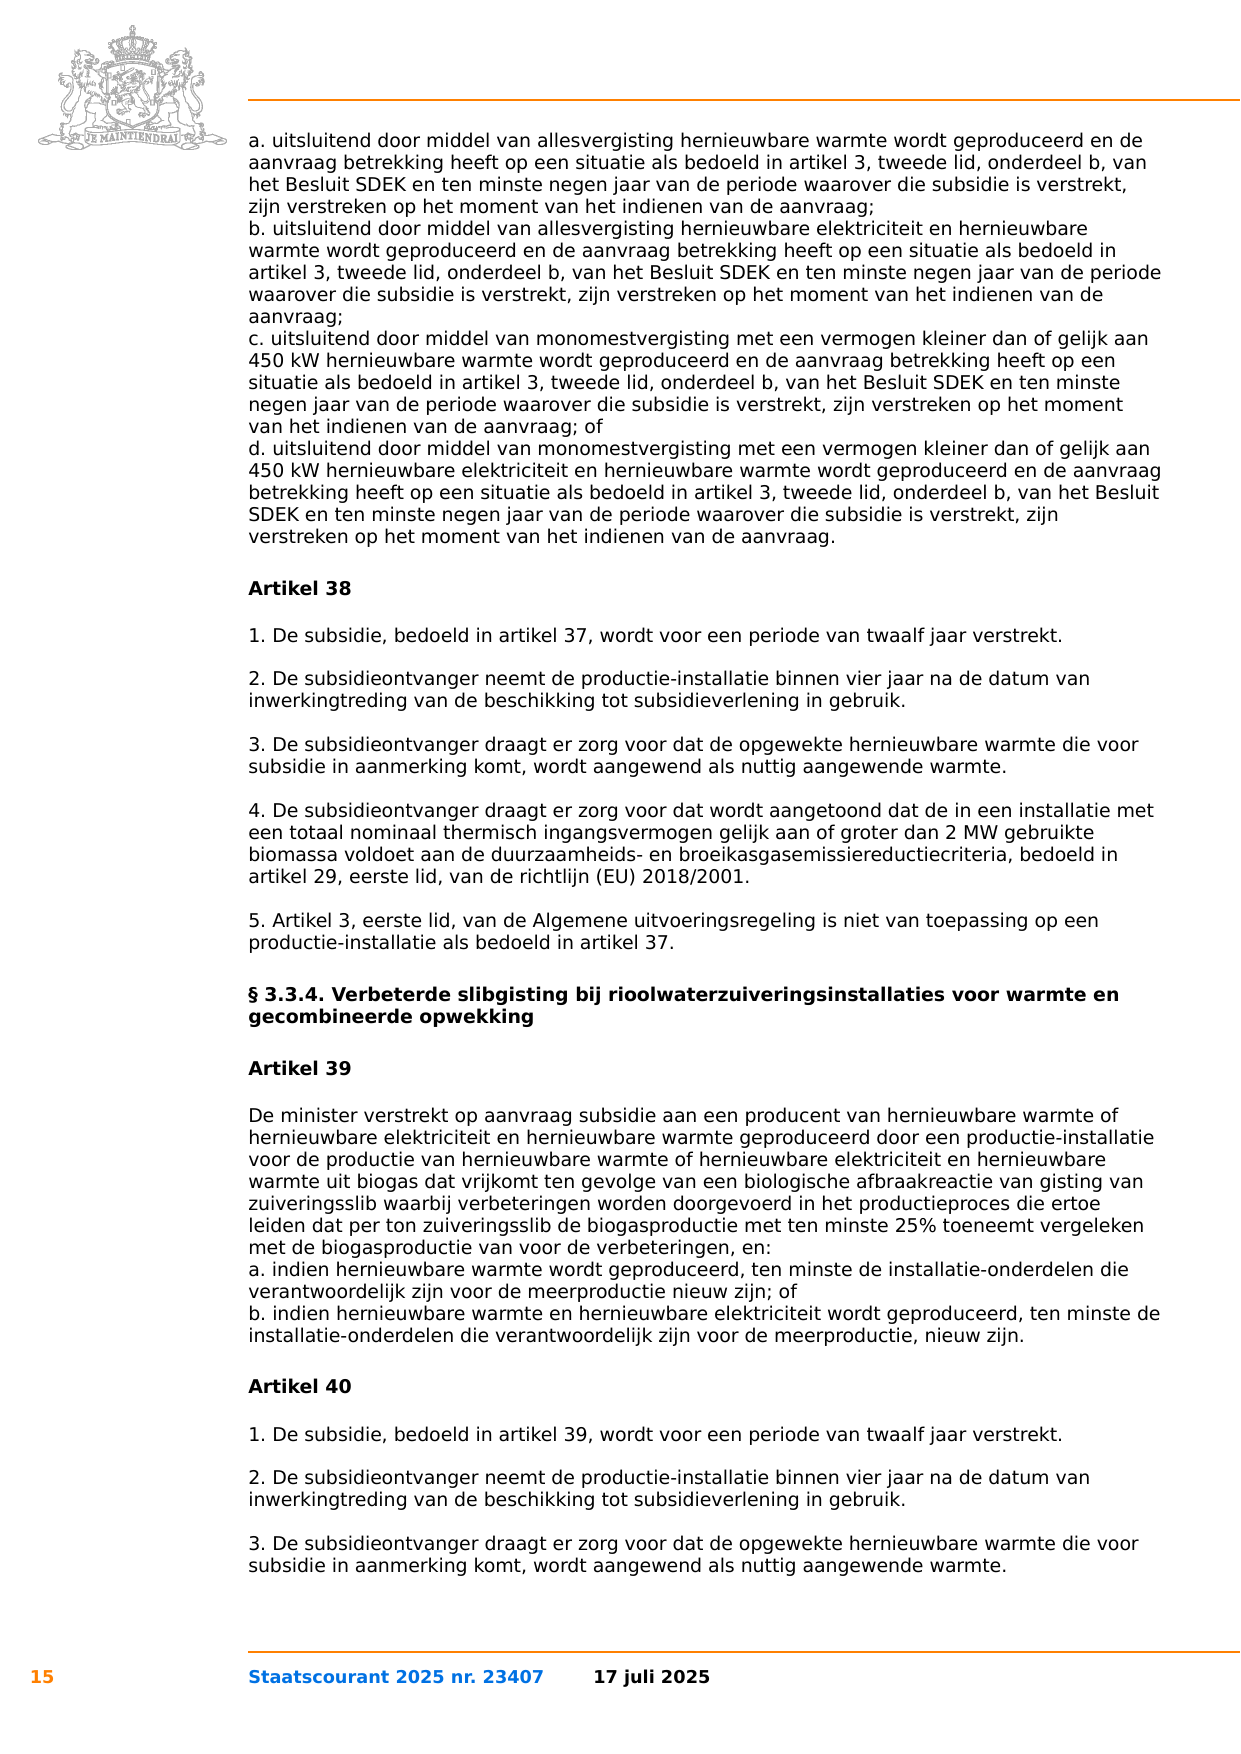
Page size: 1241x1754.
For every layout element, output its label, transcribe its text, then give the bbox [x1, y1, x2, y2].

text 2. De subsidieontvanger neemt de productie-installatie binnen vier jaar na de datum van inwerkingtreding van de beschikking tot subsidieverlening in gebruik. [248, 1467, 1163, 1511]
text a. indien hernieuwbare warmte wordt geproduceerd, ten minste de installatie-onderdelen die verantwoordelijk zijn voor de meerproductie nieuw zijn; of [248, 1258, 1163, 1302]
picture [38, 25, 227, 150]
text 1. De subsidie, bedoeld in artikel 37, wordt voor een periode van twaalf jaar verstrekt. [248, 624, 1163, 646]
text 3. De subsidieontvanger draagt er zorg voor dat de opgewekte hernieuwbare warmte die voor subsidie in aanmerking komt, wordt aangewend als nuttig aangewende warmte. [248, 734, 1163, 778]
text 4. De subsidieontvanger draagt er zorg voor dat wordt aangetoond dat de in een installatie met een totaal nominaal thermisch ingangsvermogen gelijk aan of groter dan 2 MW gebruikte biomassa voldoet aan de duurzaamheids- en broeikasgasemissiereductiecriteria, bedoeld in artikel 29, eerste lid, van de richtlijn (EU) 2018/2001. [248, 800, 1163, 888]
subtitle Artikel 39 [248, 1058, 1163, 1080]
text 2. De subsidieontvanger neemt de productie-installatie binnen vier jaar na de datum van inwerkingtreding van de beschikking tot subsidieverlening in gebruik. [248, 668, 1163, 712]
text a. uitsluitend door middel van allesvergisting hernieuwbare warmte wordt geproduceerd en de aanvraag betrekking heeft op een situatie als bedoeld in artikel 3, tweede lid, onderdeel b, van het Besluit SDEK en ten minste negen jaar van de periode waarover die subsidie is verstrekt, zijn verstreken op het moment van het indienen van de aanvraag; [248, 130, 1163, 218]
text c. uitsluitend door middel van monomestvergisting met een vermogen kleiner dan of gelijk aan 450 kW hernieuwbare warmte wordt geproduceerd en de aanvraag betrekking heeft op een situatie als bedoeld in artikel 3, tweede lid, onderdeel b, van het Besluit SDEK en ten minste negen jaar van de periode waarover die subsidie is verstrekt, zijn verstreken op het moment van het indienen van de aanvraag; of [248, 328, 1163, 438]
text De minister verstrekt op aanvraag subsidie aan een producent van hernieuwbare warmte of hernieuwbare elektriciteit en hernieuwbare warmte geproduceerd door een productie-installatie voor de productie van hernieuwbare warmte of hernieuwbare elektriciteit en hernieuwbare warmte uit biogas dat vrijkomt ten gevolge van een biologische afbraakreactie van gisting van zuiveringsslib waarbij verbeteringen worden doorgevoerd in het productieproces die ertoe leiden dat per ton zuiveringsslib de biogasproductie met ten minste 25% toeneemt vergeleken met de biogasproductie van voor de verbeteringen, en: [248, 1105, 1163, 1258]
text d. uitsluitend door middel van monomestvergisting met een vermogen kleiner dan of gelijk aan 450 kW hernieuwbare elektriciteit en hernieuwbare warmte wordt geproduceerd en de aanvraag betrekking heeft op een situatie als bedoeld in artikel 3, tweede lid, onderdeel b, van het Besluit SDEK en ten minste negen jaar van de periode waarover die subsidie is verstrekt, zijn verstreken op het moment van het indienen van de aanvraag. [248, 438, 1163, 547]
text 1. De subsidie, bedoeld in artikel 39, wordt voor een periode van twaalf jaar verstrekt. [248, 1423, 1163, 1445]
text 3. De subsidieontvanger draagt er zorg voor dat de opgewekte hernieuwbare warmte die voor subsidie in aanmerking komt, wordt aangewend als nuttig aangewende warmte. [248, 1533, 1163, 1577]
subtitle Artikel 38 [248, 577, 1163, 599]
subtitle Artikel 40 [248, 1376, 1163, 1398]
text b. uitsluitend door middel van allesvergisting hernieuwbare elektriciteit en hernieuwbare warmte wordt geproduceerd en de aanvraag betrekking heeft op een situatie als bedoeld in artikel 3, tweede lid, onderdeel b, van het Besluit SDEK en ten minste negen jaar van de periode waarover die subsidie is verstrekt, zijn verstreken op het moment van het indienen van de aanvraag; [248, 218, 1163, 328]
text b. indien hernieuwbare warmte en hernieuwbare elektriciteit wordt geproduceerd, ten minste de installatie-onderdelen die verantwoordelijk zijn voor de meerproductie, nieuw zijn. [248, 1302, 1163, 1346]
text 5. Artikel 3, eerste lid, van de Algemene uitvoeringsregeling is niet van toepassing op een productie-installatie als bedoeld in artikel 37. [248, 910, 1163, 954]
subtitle § 3.3.4. Verbeterde slibgisting bij rioolwaterzuiveringsinstallaties voor warmte en gecombineerde opwekking [248, 984, 1163, 1028]
